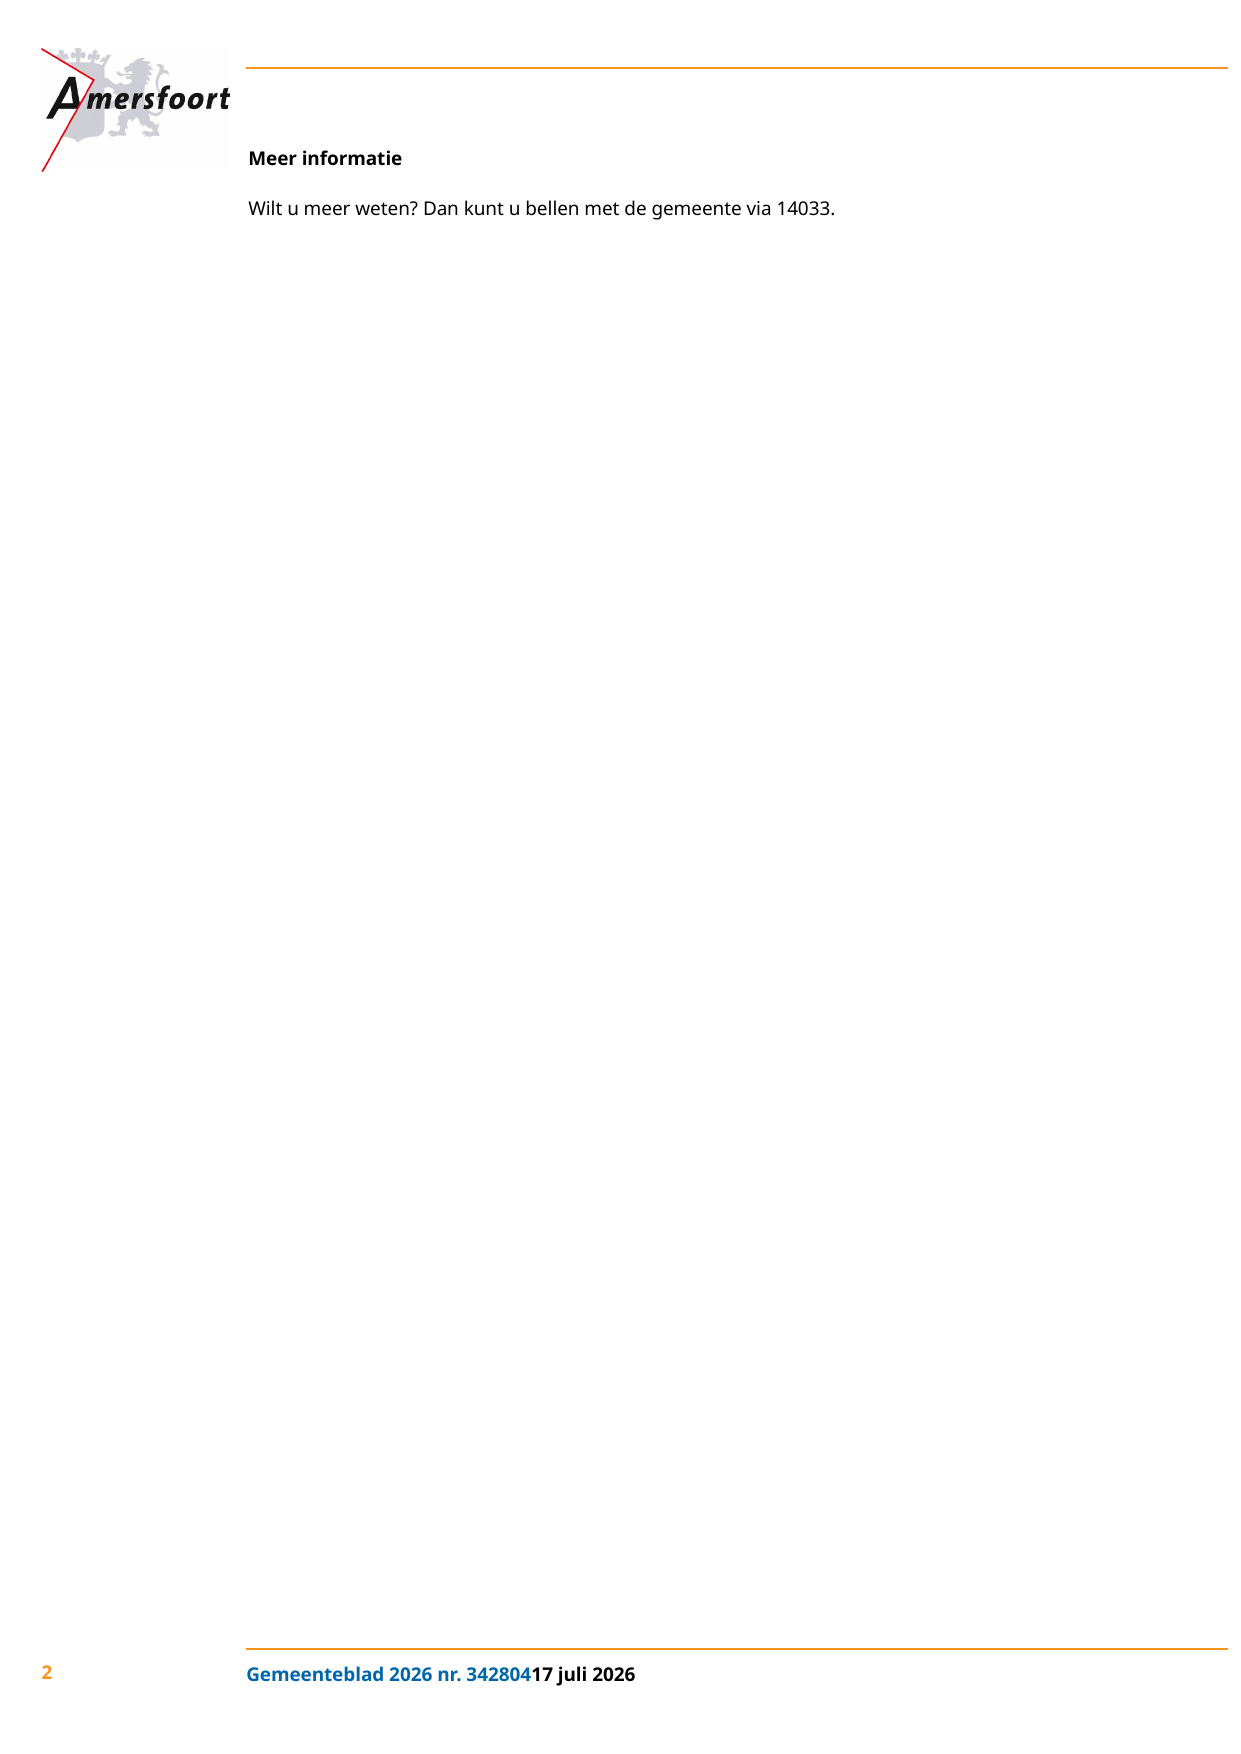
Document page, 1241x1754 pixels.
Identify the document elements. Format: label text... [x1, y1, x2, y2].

text Meer informatie [248, 145, 1152, 171]
picture [41, 47, 231, 172]
text Wilt u meer weten? Dan kunt u bellen met de gemeente via 14033. [248, 196, 1152, 221]
